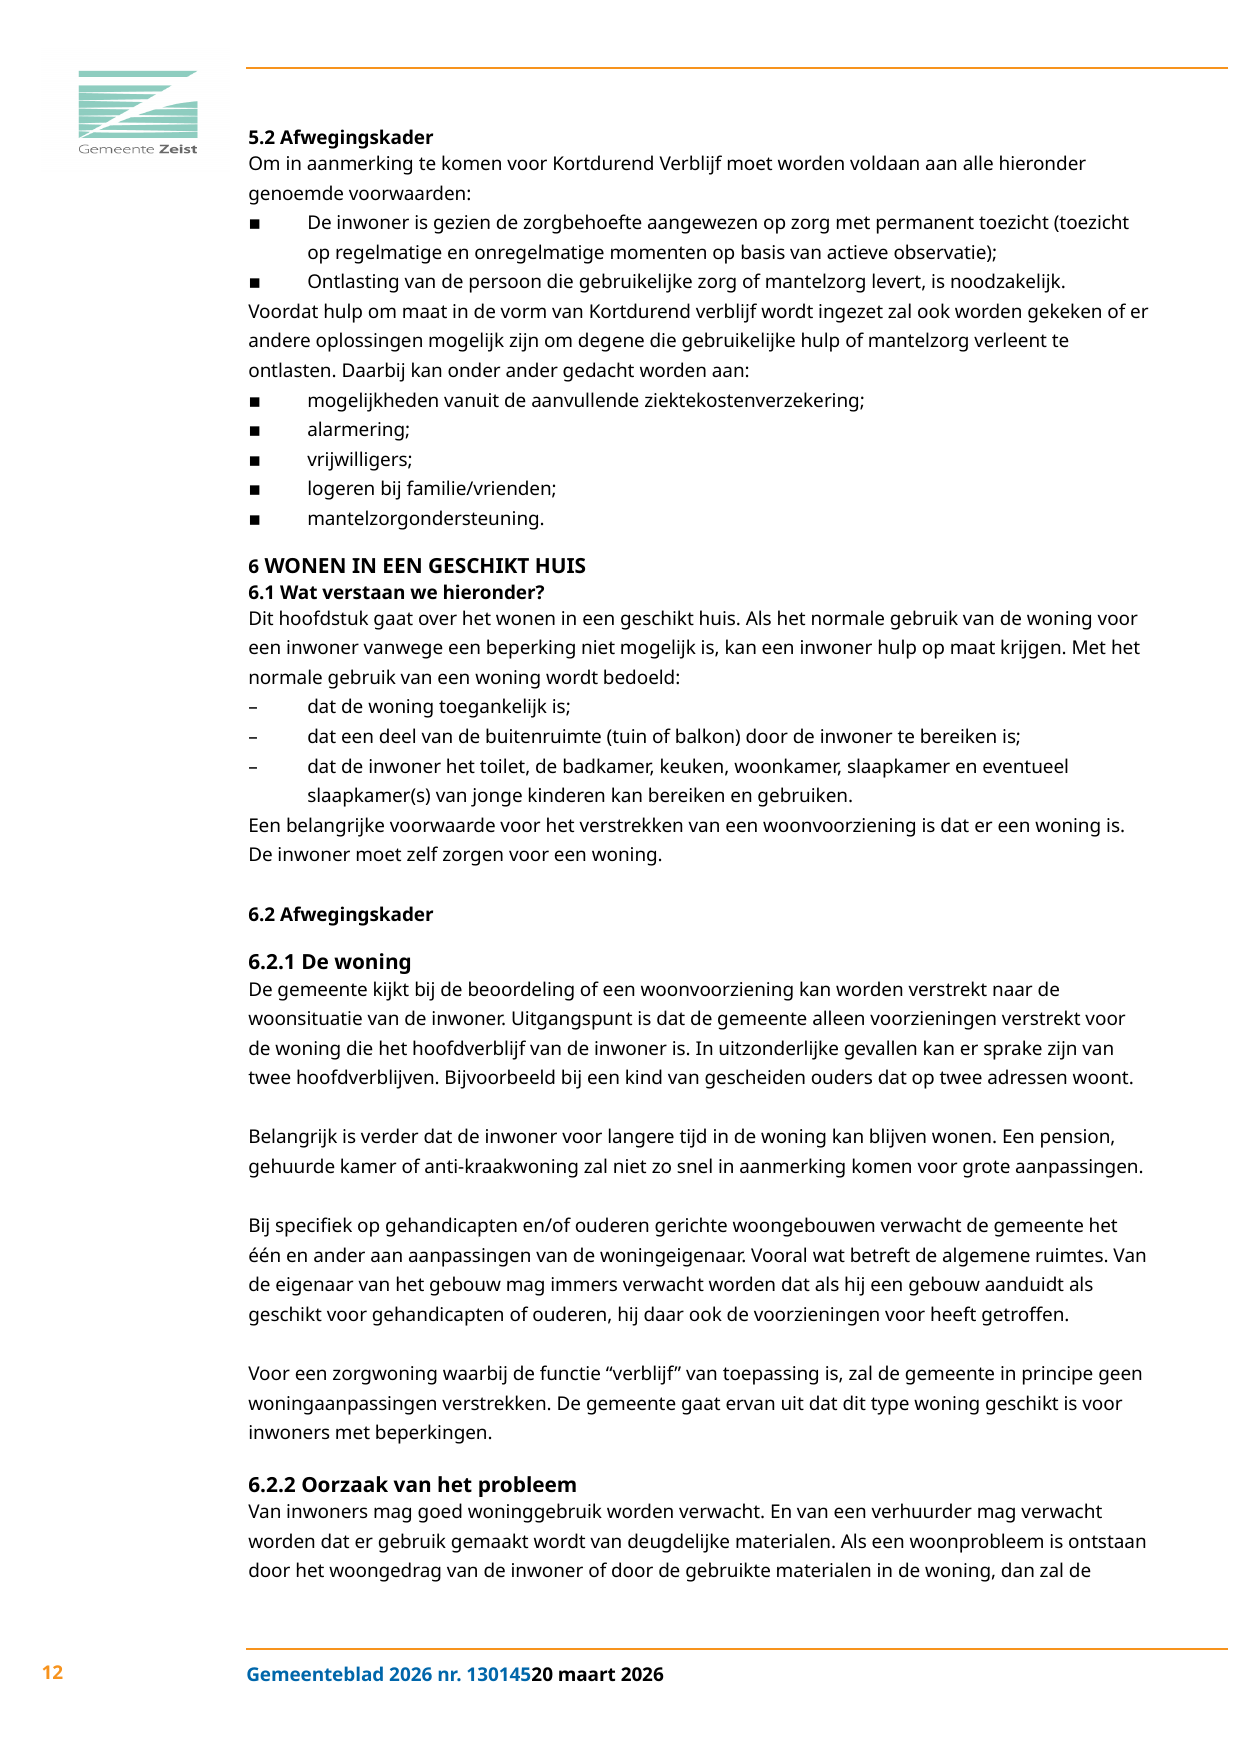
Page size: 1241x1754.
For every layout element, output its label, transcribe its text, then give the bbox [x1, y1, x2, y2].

list De inwoner is gezien de zorgbehoefte aangewezen op zorg met permanent toezicht (toezicht op regelmatige en onregelmatige momenten op basis van actieve observatie); [248, 209, 1152, 264]
text De gemeente kijkt bij de beoordeling of een woonvoorziening kan worden verstrekt naar de woonsituatie van de inwoner. Uitgangspunt is dat de gemeente alleen voorzieningen verstrekt voor de woning die het hoofdverblijf van de inwoner is. In uitzonderlijke gevallen kan er sprake zijn van twee hoofdverblijven. Bijvoorbeeld bij een kind van gescheiden ouders dat op twee adressen woont. [248, 976, 1152, 1090]
text 6.2.2 Oorzaak van het probleem [248, 1470, 1152, 1498]
list dat een deel van de buitenruimte (tuin of balkon) door de inwoner te bereiken is; [248, 723, 1152, 749]
text Bij specifiek op gehandicapten en/of ouderen gerichte woongebouwen verwacht de gemeente het één en ander aan aanpassingen van de woningeigenaar. Vooral wat betreft de algemene ruimtes. Van de eigenaar van het gebouw mag immers verwacht worden dat als hij een gebouw aanduidt als geschikt voor gehandicapten of ouderen, hij daar ook de voorzieningen voor heeft getroffen. [248, 1212, 1152, 1327]
list mogelijkheden vanuit de aanvullende ziektekostenverzekering; [248, 387, 1152, 412]
text Voor een zorgwoning waarbij de functie “verblijf” van toepassing is, zal de gemeente in principe geen woningaanpassingen verstrekken. De gemeente gaat ervan uit dat dit type woning geschikt is voor inwoners met beperkingen. [248, 1360, 1152, 1445]
list vrijwilligers; [248, 446, 1152, 472]
text Van inwoners mag goed woninggebruik worden verwacht. En van een verhuurder mag verwacht worden dat er gebruik gemaakt wordt van deugdelijke materialen. Als een woonprobleem is ontstaan door het woongedrag van de inwoner of door de gebruikte materialen in de woning, dan zal de [248, 1498, 1152, 1583]
text 6.1 Wat verstaan we hieronder? [248, 579, 1152, 605]
text Belangrijk is verder dat de inwoner voor langere tijd in de woning kan blijven wonen. Een pension, gehuurde kamer of anti-kraakwoning zal niet zo snel in aanmerking komen voor grote aanpassingen. [248, 1124, 1152, 1179]
picture [41, 47, 231, 172]
text 6.2 Afwegingskader [248, 901, 1152, 926]
list mantelzorgondersteuning. [248, 505, 1152, 531]
text Dit hoofdstuk gaat over het wonen in een geschikt huis. Als het normale gebruik van de woning voor een inwoner vanwege een beperking niet mogelijk is, kan een inwoner hulp op maat krijgen. Met het normale gebruik van een woning wordt bedoeld: [248, 605, 1152, 690]
text 6.2.1 De woning [248, 947, 1152, 976]
text 5.2 Afwegingskader [248, 124, 1152, 150]
text Om in aanmerking te komen voor Kortdurend Verblijf moet worden voldaan aan alle hieronder genoemde voorwaarden: [248, 150, 1152, 205]
text Voordat hulp om maat in de vorm van Kortdurend verblijf wordt ingezet zal ook worden gekeken of er andere oplossingen mogelijk zijn om degene die gebruikelijke hulp of mantelzorg verleent te ontlasten. Daarbij kan onder ander gedacht worden aan: [248, 298, 1152, 383]
text 6 WONEN IN EEN GESCHIKT HUIS [248, 551, 1152, 579]
list dat de inwoner het toilet, de badkamer, keuken, woonkamer, slaapkamer en eventueel slaapkamer(s) van jonge kinderen kan bereiken en gebruiken. [248, 753, 1152, 808]
list alarmering; [248, 416, 1152, 442]
list logeren bij familie/vrienden; [248, 476, 1152, 501]
list dat de woning toegankelijk is; [248, 694, 1152, 719]
text Een belangrijke voorwaarde voor het verstrekken van een woonvoorziening is dat er een woning is. De inwoner moet zelf zorgen voor een woning. [248, 812, 1152, 867]
list Ontlasting van de persoon die gebruikelijke zorg of mantelzorg levert, is noodzakelijk. [248, 268, 1152, 294]
